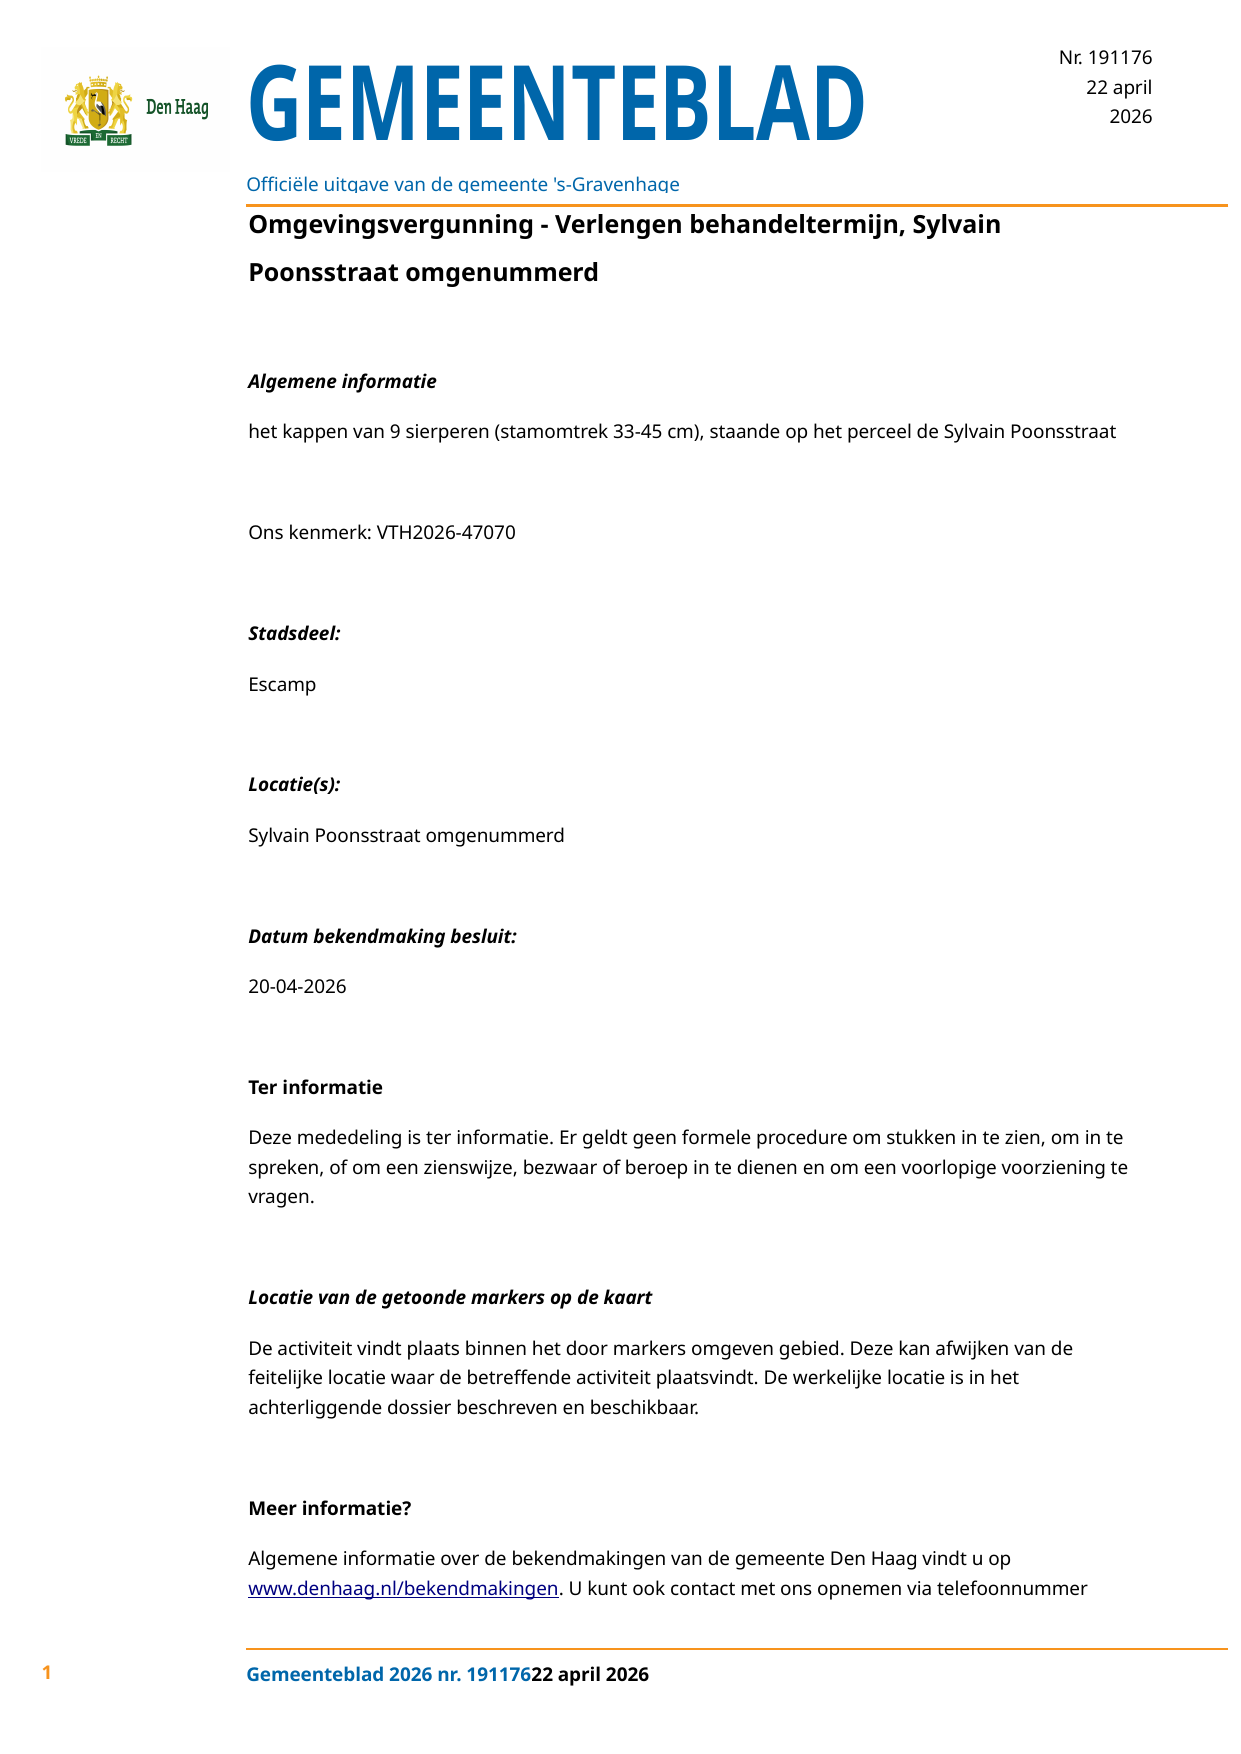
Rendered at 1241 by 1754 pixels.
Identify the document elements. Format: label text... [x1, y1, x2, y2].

text Locatie(s): [248, 772, 1152, 797]
text Deze mededeling is ter informatie. Er geldt geen formele procedure om stukken in te zien, om in te spreken, of om een zienswijze, bezwaar of beroep in te dienen en om een voorlopige voorziening te vragen. [248, 1124, 1152, 1209]
text Meer informatie? [248, 1495, 1152, 1521]
text Algemene informatie over de bekendmakingen van de gemeente Den Haag vindt u op www.denhaag.nl/bekendmakingen. U kunt ook contact met ons opnemen via telefoonnummer [248, 1545, 1152, 1601]
text Ons kenmerk: VTH2026-47070 [248, 519, 1152, 545]
text Escamp [248, 671, 1152, 697]
text 20-04-2026 [248, 973, 1152, 999]
text Ter informatie [248, 1074, 1152, 1100]
text Datum bekendmaking besluit: [248, 923, 1152, 949]
text De activiteit vindt plaats binnen het door markers omgeven gebied. Deze kan afwijken van de feitelijke locatie waar de betreffende activiteit plaatsvindt. De werkelijke locatie is in het achterliggende dossier beschreven en beschikbaar. [248, 1335, 1152, 1420]
text Stadsdeel: [248, 620, 1152, 646]
text Omgevingsvergunning - Verlengen behandeltermijn, Sylvain Poonsstraat omgenummerd [248, 207, 1152, 288]
picture [41, 47, 231, 172]
text Sylvain Poonsstraat omgenummerd [248, 822, 1152, 848]
text Algemene informatie [248, 368, 1152, 394]
text het kappen van 9 sierperen (stamomtrek 33-45 cm), staande op het perceel de Sylvain Poonsstraat [248, 419, 1152, 444]
text Locatie van de getoonde markers op de kaart [248, 1284, 1152, 1310]
